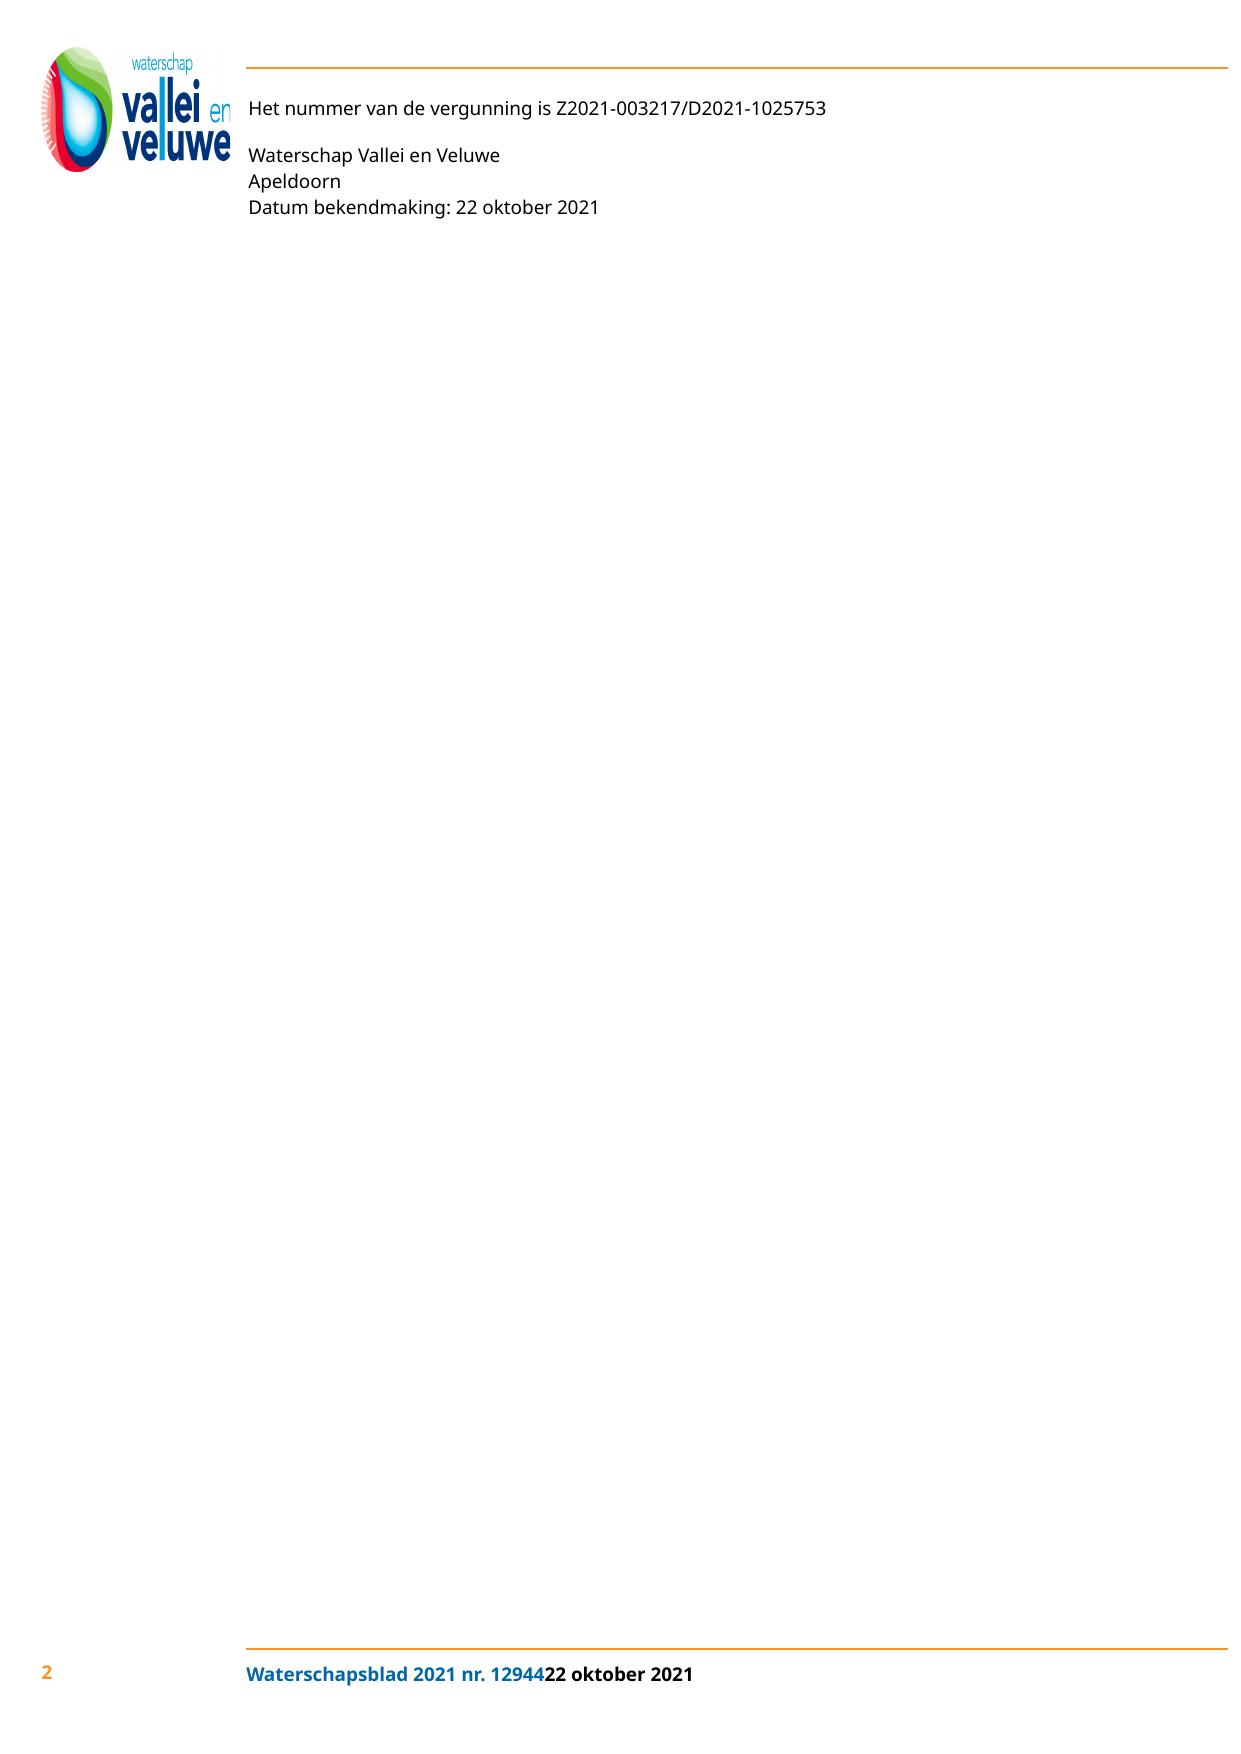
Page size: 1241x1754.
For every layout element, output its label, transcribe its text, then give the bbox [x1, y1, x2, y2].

picture [41, 47, 231, 172]
text Waterschap Vallei en Veluwe [248, 143, 1152, 168]
text Datum bekendmaking: 22 oktober 2021 [248, 194, 1152, 220]
text Apeldoorn [248, 168, 1152, 194]
text Het nummer van de vergunning is Z2021-003217/D2021-1025753 [248, 95, 1152, 121]
